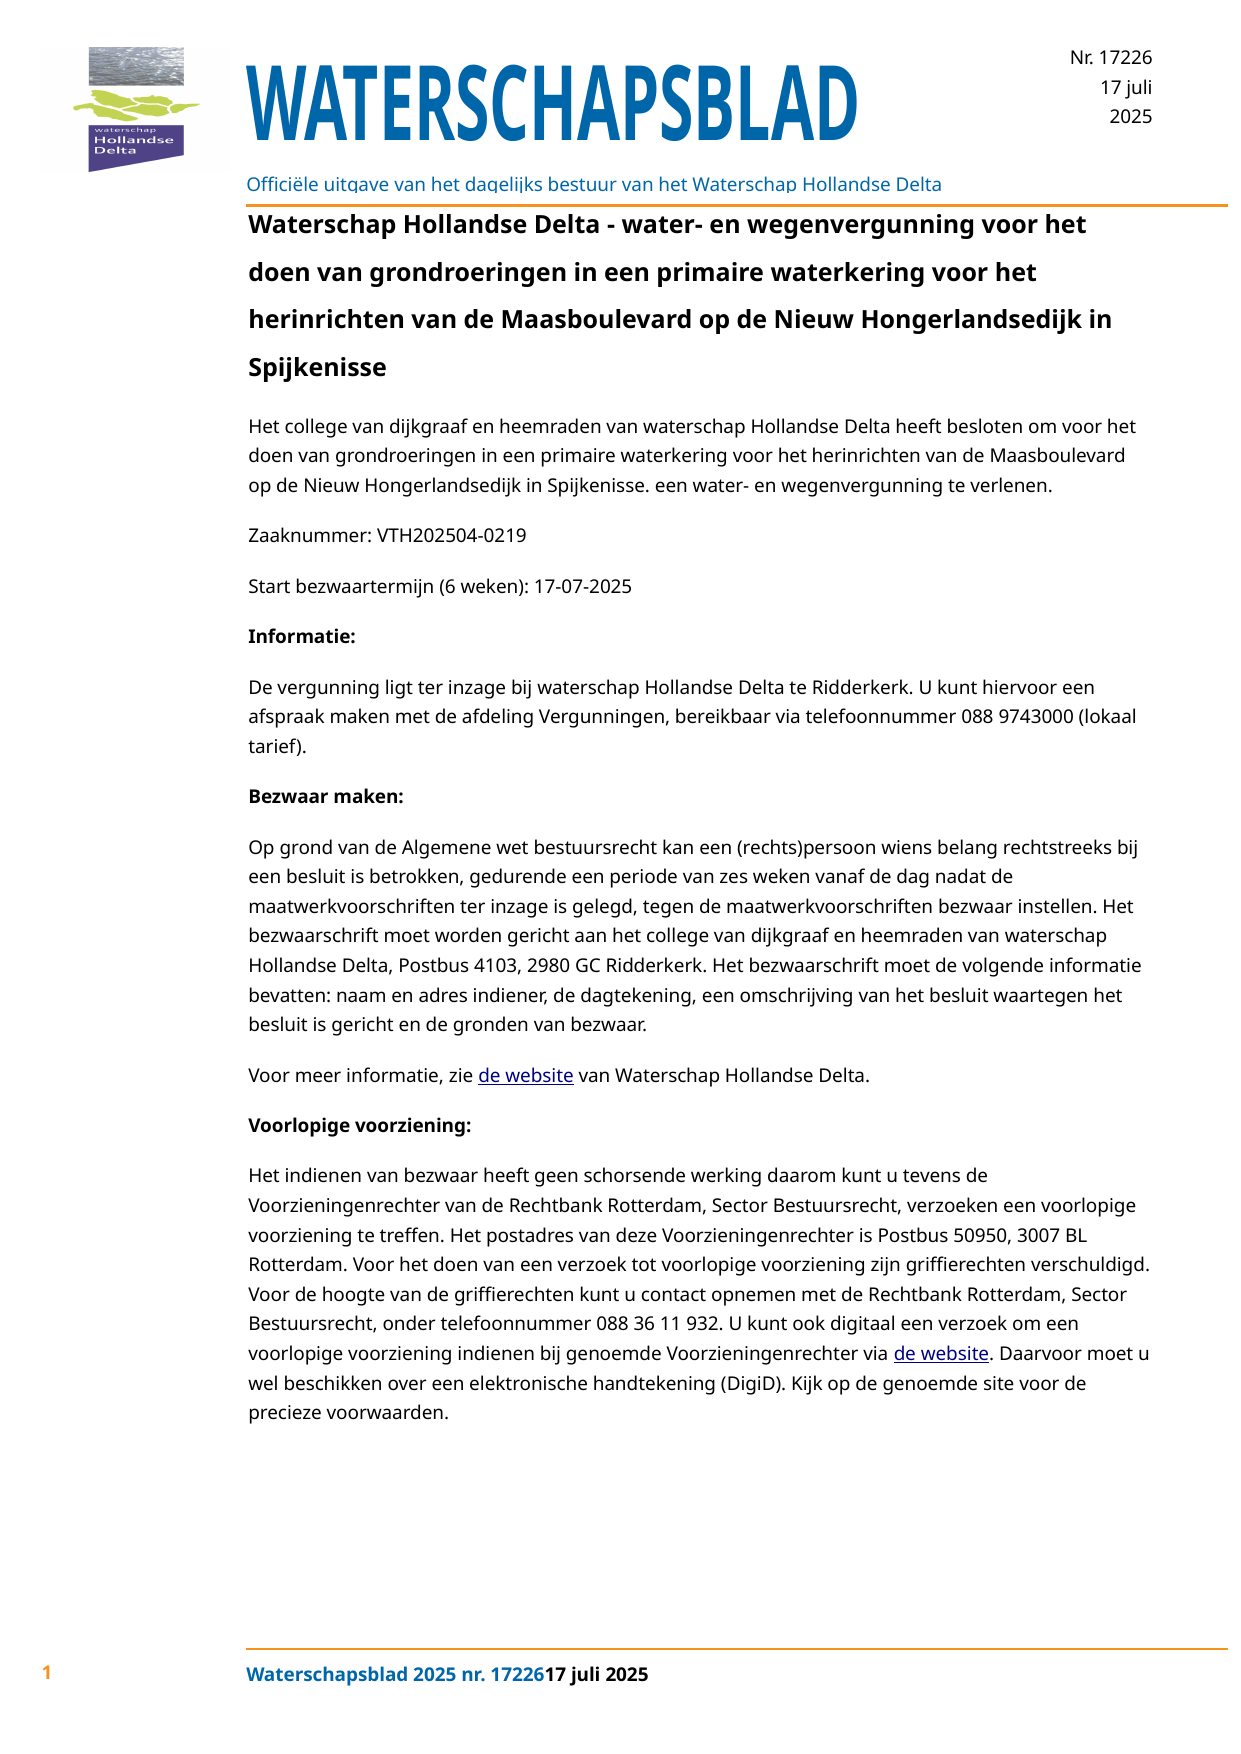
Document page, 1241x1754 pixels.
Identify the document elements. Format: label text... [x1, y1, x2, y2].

picture [41, 47, 231, 172]
text Zaaknummer: VTH202504-0219 [248, 523, 1152, 548]
text Het indienen van bezwaar heeft geen schorsende werking daarom kunt u tevens de Voorzieningenrechter van de Rechtbank Rotterdam, Sector Bestuursrecht, verzoeken een voorlopige voorziening te treffen. Het postadres van deze Voorzieningenrechter is Postbus 50950, 3007 BL Rotterdam. Voor het doen van een verzoek tot voorlopige voorziening zijn griffierechten verschuldigd. Voor de hoogte van de griffierechten kunt u contact opnemen met de Rechtbank Rotterdam, Sector Bestuursrecht, onder telefoonnummer 088 36 11 932. U kunt ook digitaal een verzoek om een voorlopige voorziening indienen bij genoemde Voorzieningenrechter via de website. Daarvoor moet u wel beschikken over een elektronische handtekening (DigiD). Kijk op de genoemde site voor de precieze voorwaarden. [248, 1163, 1152, 1425]
text Informatie: [248, 623, 1152, 649]
text Bezwaar maken: [248, 783, 1152, 809]
text Op grond van de Algemene wet bestuursrecht kan een (rechts)persoon wiens belang rechtstreeks bij een besluit is betrokken, gedurende een periode van zes weken vanaf de dag nadat de maatwerkvoorschriften ter inzage is gelegd, tegen de maatwerkvoorschriften bezwaar instellen. Het bezwaarschrift moet worden gericht aan het college van dijkgraaf en heemraden van waterschap Hollandse Delta, Postbus 4103, 2980 GC Ridderkerk. Het bezwaarschrift moet de volgende informatie bevatten: naam en adres indiener, de dagtekening, een omschrijving van het besluit waartegen het besluit is gericht en de gronden van bezwaar. [248, 834, 1152, 1037]
text Het college van dijkgraaf en heemraden van waterschap Hollandse Delta heeft besloten om voor het doen van grondroeringen in een primaire waterkering voor het herinrichten van de Maasboulevard op de Nieuw Hongerlandsedijk in Spijkenisse. een water- en wegenvergunning te verlenen. [248, 413, 1152, 498]
text De vergunning ligt ter inzage bij waterschap Hollandse Delta te Ridderkerk. U kunt hiervoor een afspraak maken met de afdeling Vergunningen, bereikbaar via telefoonnummer 088 9743000 (lokaal tarief). [248, 674, 1152, 759]
text Waterschap Hollandse Delta - water- en wegenvergunning voor het doen van grondroeringen in een primaire waterkering voor het herinrichten van de Maasboulevard op de Nieuw Hongerlandsedijk in Spijkenisse [248, 207, 1152, 384]
text Voorlopige voorziening: [248, 1112, 1152, 1138]
text Start bezwaartermijn (6 weken): 17-07-2025 [248, 573, 1152, 599]
text Voor meer informatie, zie de website van Waterschap Hollandse Delta. [248, 1062, 1152, 1088]
